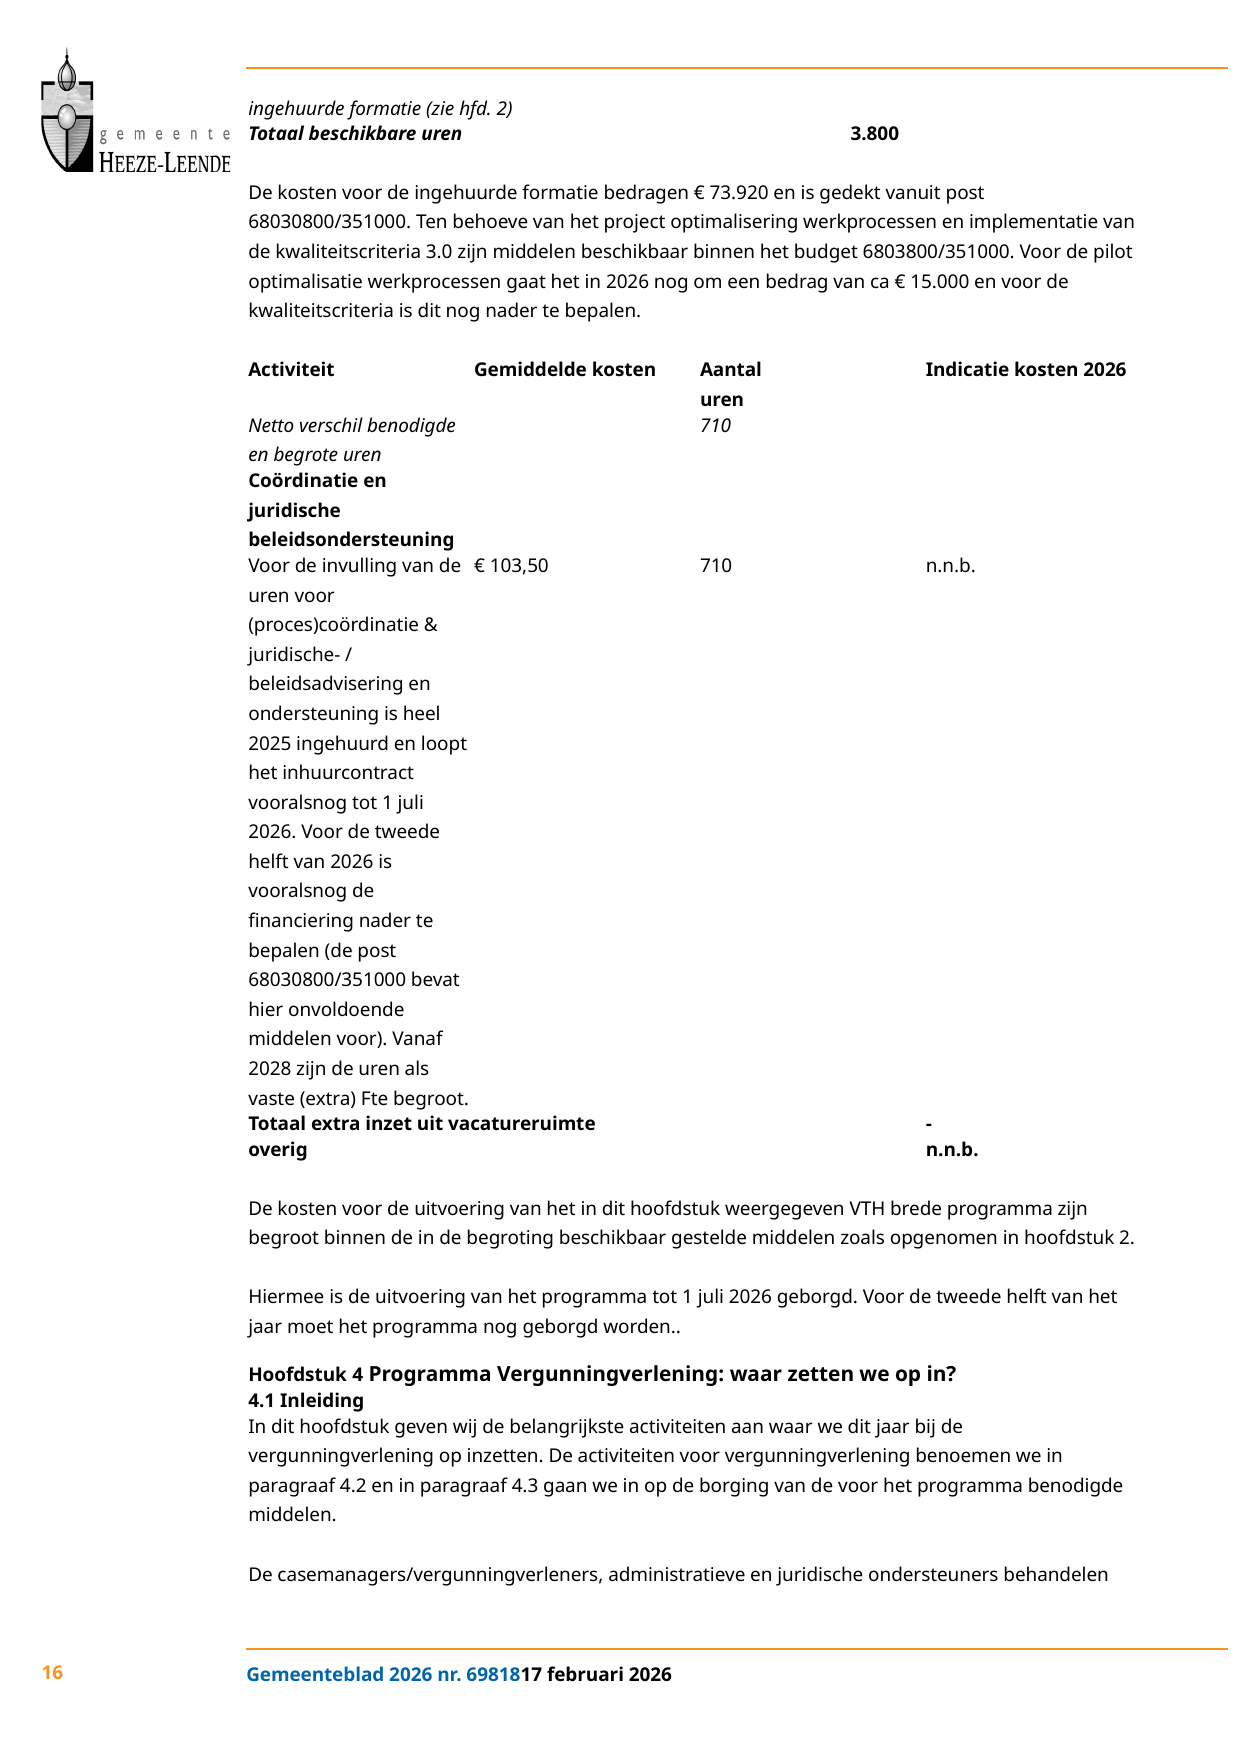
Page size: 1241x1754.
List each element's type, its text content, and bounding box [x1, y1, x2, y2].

table_cell n.n.b. [926, 1136, 1152, 1162]
table_cell Netto verschil benodigde en begrote uren [248, 412, 474, 467]
table_cell [474, 412, 700, 467]
table_cell € 103,50 [474, 552, 700, 1110]
text Hiermee is de uitvoering van het programma tot 1 juli 2026 geborgd. Voor de tweede helft van het jaar moet het programma nog geborgd worden.. [248, 1283, 1152, 1339]
text In dit hoofdstuk geven wij de belangrijkste activiteiten aan waar we dit jaar bij de vergunningverlening op inzetten. De activiteiten voor vergunningverlening benoemen we in paragraaf 4.2 en in paragraaf 4.3 gaan we in op de borging van de voor het programma benodigde middelen. [248, 1413, 1152, 1527]
table_cell - [926, 1110, 1152, 1136]
table_cell [850, 95, 1152, 121]
text De casemanagers/vergunningverleners, administratieve en juridische ondersteuners behandelen [248, 1561, 1152, 1586]
table_cell Totaal beschikbare uren [248, 121, 549, 146]
table_cell [474, 467, 700, 552]
table_cell 3.800 [850, 121, 1152, 146]
table_cell [549, 121, 850, 146]
table_header Gemiddelde kosten [474, 357, 700, 412]
table_cell Voor de invulling van de uren voor (proces)coördinatie & juridische- / beleidsadvisering en ondersteuning is heel 2025 ingehuurd en loopt het inhuurcontract vooralsnog tot 1 juli 2026. Voor de tweede helft van 2026 is vooralsnog de financiering nader te bepalen (de post 68030800/351000 bevat hier onvoldoende middelen voor). Vanaf 2028 zijn de uren als vaste (extra) Fte begroot. [248, 552, 474, 1110]
table_cell Totaal extra inzet uit vacatureruimte [248, 1110, 926, 1136]
table_cell overig [248, 1136, 926, 1162]
table_header Indicatie kosten 2026 [926, 357, 1152, 412]
table_cell 710 [700, 412, 926, 467]
table_cell [926, 467, 1152, 552]
table_cell Coördinatie en juridische beleidsondersteuning [248, 467, 474, 552]
table_cell ingehuurde formatie (zie hfd. 2) [248, 95, 549, 121]
text Hoofdstuk 4 Programma Vergunningverlening: waar zetten we op in? [248, 1359, 1152, 1387]
table_cell 710 [700, 552, 926, 1110]
table_header Aantal uren [700, 357, 926, 412]
text De kosten voor de uitvoering van het in dit hoofdstuk weergegeven VTH brede programma zijn begroot binnen de in de begroting beschikbaar gestelde middelen zoals opgenomen in hoofdstuk 2. [248, 1195, 1152, 1250]
table_cell [549, 95, 850, 121]
table_cell [926, 412, 1152, 467]
text De kosten voor de ingehuurde formatie bedragen € 73.920 en is gedekt vanuit post 68030800/351000. Ten behoeve van het project optimalisering werkprocessen en implementatie van de kwaliteitscriteria 3.0 zijn middelen beschikbaar binnen het budget 6803800/351000. Voor de pilot optimalisatie werkprocessen gaat het in 2026 nog om een bedrag van ca € 15.000 en voor de kwaliteitscriteria is dit nog nader te bepalen. [248, 179, 1152, 323]
table_cell n.n.b. [926, 552, 1152, 1110]
table_cell [700, 467, 926, 552]
table_header Activiteit [248, 357, 474, 412]
text 4.1 Inleiding [248, 1387, 1152, 1413]
picture [41, 47, 231, 172]
